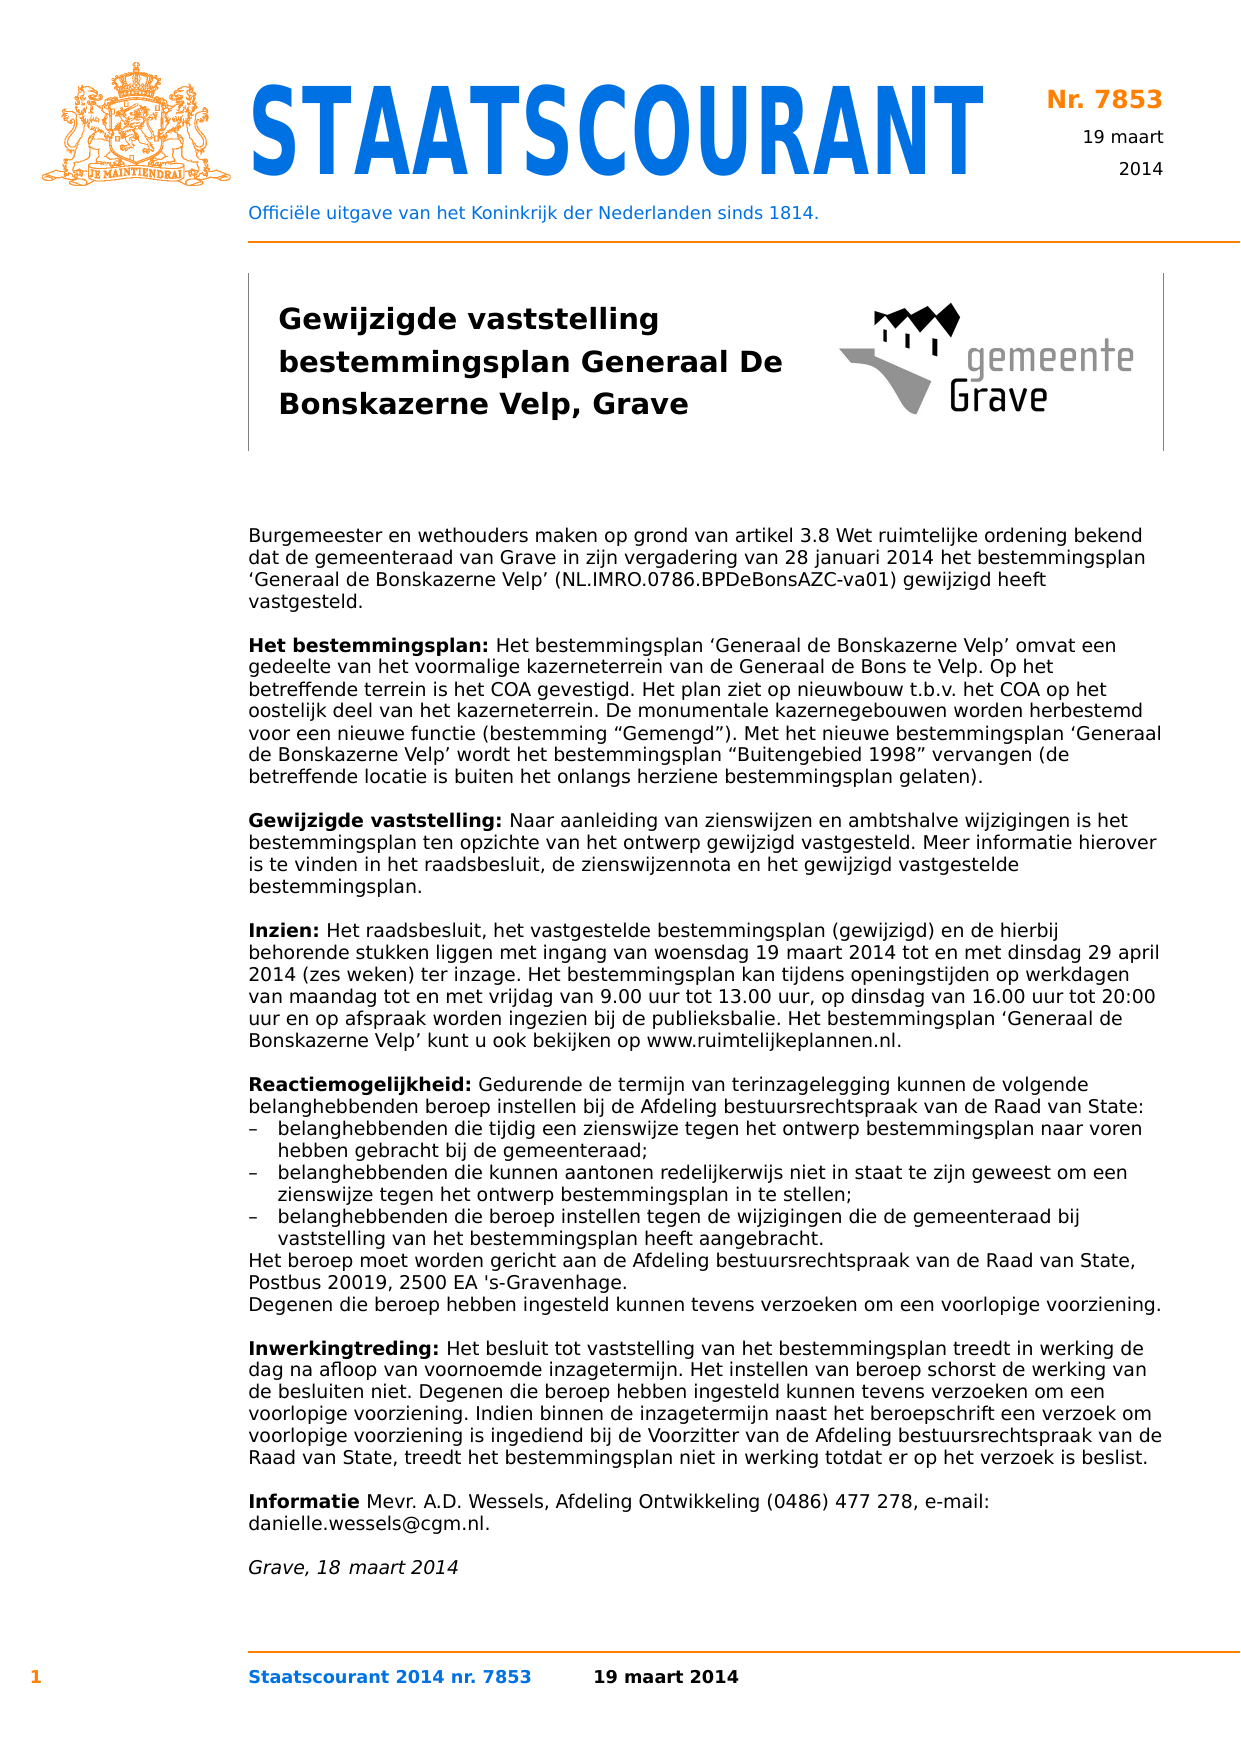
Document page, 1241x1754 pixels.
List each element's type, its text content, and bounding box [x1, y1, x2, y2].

text Inwerkingtreding: Het besluit tot vaststelling van het bestemmingsplan treedt in werking de dag na afloop van voornoemde inzagetermijn. Het instellen van beroep schorst de werking van de besluiten niet. Degenen die beroep hebben ingesteld kunnen tevens verzoeken om een voorlopige voorziening. Indien binnen de inzagetermijn naast het beroepschrift een verzoek om voorlopige voorziening is ingediend bij de Voorzitter van de Afdeling bestuursrechtspraak van de Raad van State, treedt het bestemmingsplan niet in werking totdat er op het verzoek is beslist. [248, 1337, 1163, 1469]
table_header [25, 62, 248, 241]
text Informatie Mevr. A.D. Wessels, Afdeling Ontwikkeling (0486) 477 278, e-mail: danielle.wessels@cgm.nl. [248, 1491, 1163, 1535]
picture [41, 62, 231, 186]
text – belanghebbenden die tijdig een zienswijze tegen het ontwerp bestemmingsplan naar voren hebben gebracht bij de gemeenteraad; [248, 1118, 1163, 1162]
text Grave, 18 maart 2014 [248, 1557, 1163, 1579]
table_header STAATSCOURANT [248, 62, 998, 203]
text Degenen die beroep hebben ingesteld kunnen tevens verzoeken om een voorlopige voorziening. [248, 1293, 1163, 1316]
text – belanghebbenden die beroep instellen tegen de wijzigingen die de gemeenteraad bij vaststelling van het bestemmingsplan heeft aangebracht. [248, 1206, 1163, 1249]
table_cell 19 maart [998, 121, 1240, 153]
text Gewijzigde vaststelling: Naar aanleiding van zienswijzen en ambtshalve wijzigingen is het bestemmingsplan ten opzichte van het ontwerp gewijzigd vastgesteld. Meer informatie hierover is te vinden in het raadsbesluit, de zienswijzennota en het gewijzigd vastgestelde bestemmingsplan. [248, 810, 1163, 898]
text Burgemeester en wethouders maken op grond van artikel 3.8 Wet ruimtelijke ordening bekend dat de gemeenteraad van Grave in zijn vergadering van 28 januari 2014 het bestemmingsplan ‘Generaal de Bonskazerne Velp’ (NL.IMRO.0786.BPDeBonsAZC-va01) gewijzigd heeft vastgesteld. [248, 525, 1163, 613]
table_cell Officiële uitgave van het Koninkrijk der Nederlanden sinds 1814. [248, 203, 1240, 241]
text Inzien: Het raadsbesluit, het vastgestelde bestemmingsplan (gewijzigd) en de hierbij behorende stukken liggen met ingang van woensdag 19 maart 2014 tot en met dinsdag 29 april 2014 (zes weken) ter inzage. Het bestemmingsplan kan tijdens openingstijden op werkdagen van maandag tot en met vrijdag van 9.00 uur tot 13.00 uur, op dinsdag van 16.00 uur tot 20:00 uur en op afspraak worden ingezien bij de publieksbalie. Het bestemmingsplan ‘Generaal de Bonskazerne Velp’ kunt u ook bekijken op www.ruimtelijkeplannen.nl. [248, 920, 1163, 1052]
picture [838, 302, 1134, 415]
text – belanghebbenden die kunnen aantonen redelijkerwijs niet in staat te zijn geweest om een zienswijze tegen het ontwerp bestemmingsplan in te stellen; [248, 1162, 1163, 1206]
table_cell 2014 [998, 153, 1240, 203]
subtitle Gewijzigde vaststelling bestemmingsplan Generaal De Bonskazerne Velp, Grave [249, 273, 1163, 451]
table_header Nr. 7853 [998, 62, 1240, 121]
text Het bestemmingsplan: Het bestemmingsplan ‘Generaal de Bonskazerne Velp’ omvat een gedeelte van het voormalige kazerneterrein van de Generaal de Bons te Velp. Op het betreffende terrein is het COA gevestigd. Het plan ziet op nieuwbouw t.b.v. het COA op het oostelijk deel van het kazerneterrein. De monumentale kazernegebouwen worden herbestemd voor een nieuwe functie (bestemming “Gemengd”). Met het nieuwe bestemmingsplan ‘Generaal de Bonskazerne Velp’ wordt het bestemmingsplan “Buitengebied 1998” vervangen (de betreffende locatie is buiten het onlangs herziene bestemmingsplan gelaten). [248, 634, 1163, 788]
text Reactiemogelijkheid: Gedurende de termijn van terinzagelegging kunnen de volgende belanghebbenden beroep instellen bij de Afdeling bestuursrechtspraak van de Raad van State: [248, 1074, 1163, 1118]
text Het beroep moet worden gericht aan de Afdeling bestuursrechtspraak van de Raad van State, Postbus 20019, 2500 EA 's-Gravenhage. [248, 1249, 1163, 1293]
